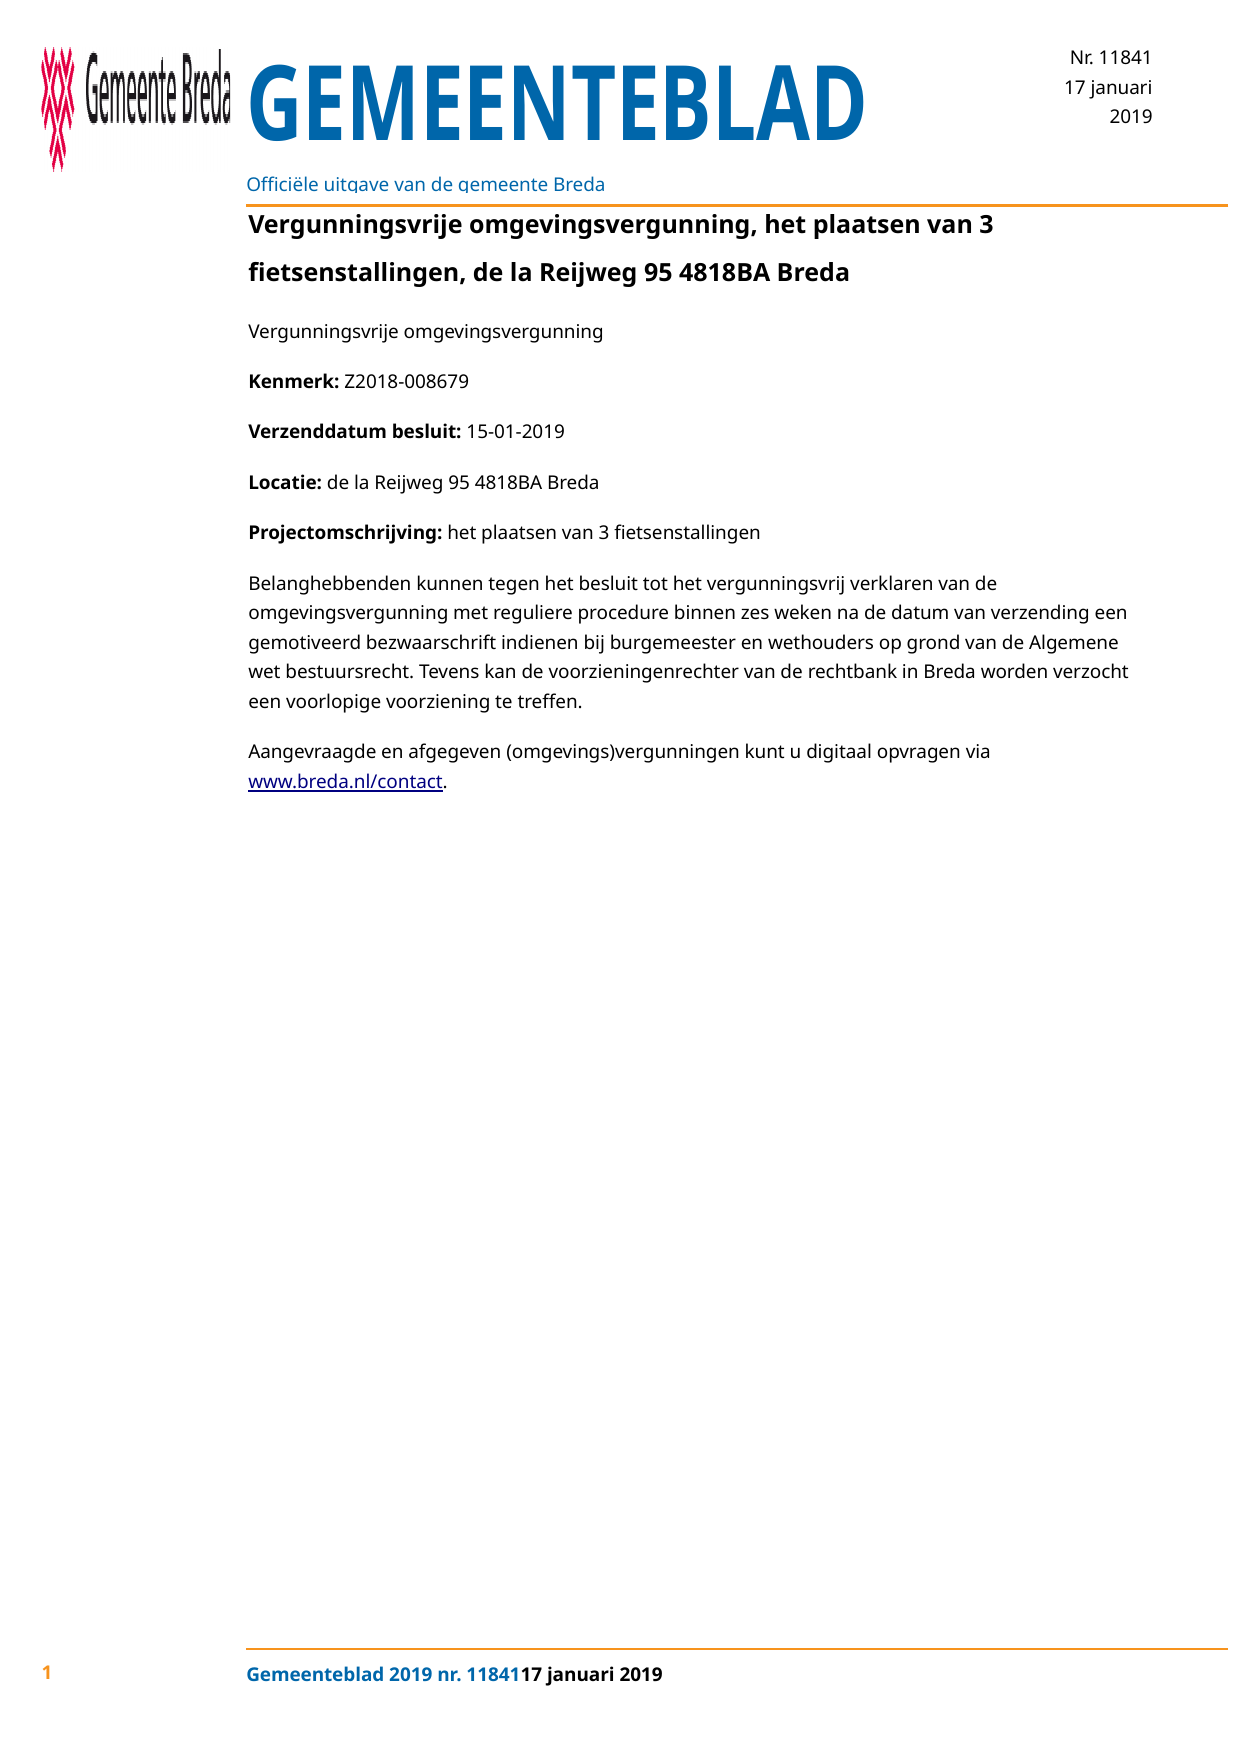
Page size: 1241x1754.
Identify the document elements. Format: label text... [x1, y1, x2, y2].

text Aangevraagde en afgegeven (omgevings)vergunningen kunt u digitaal opvragen via www.breda.nl/contact. [248, 739, 1152, 794]
text Locatie: de la Reijweg 95 4818BA Breda [248, 469, 1152, 495]
picture [41, 47, 231, 172]
text Vergunningsvrije omgevingsvergunning [248, 318, 1152, 344]
text Belanghebbenden kunnen tegen het besluit tot het vergunningsvrij verklaren van de omgevingsvergunning met reguliere procedure binnen zes weken na de datum van verzending een gemotiveerd bezwaarschrift indienen bij burgemeester en wethouders op grond van de Algemene wet bestuursrecht. Tevens kan de voorzieningenrechter van de rechtbank in Breda worden verzocht een voorlopige voorziening te treffen. [248, 570, 1152, 714]
text Kenmerk: Z2018-008679 [248, 368, 1152, 394]
text Projectomschrijving: het plaatsen van 3 fietsenstallingen [248, 519, 1152, 545]
text Vergunningsvrije omgevingsvergunning, het plaatsen van 3 fietsenstallingen, de la Reijweg 95 4818BA Breda [248, 207, 1152, 288]
text Verzenddatum besluit: 15-01-2019 [248, 419, 1152, 444]
